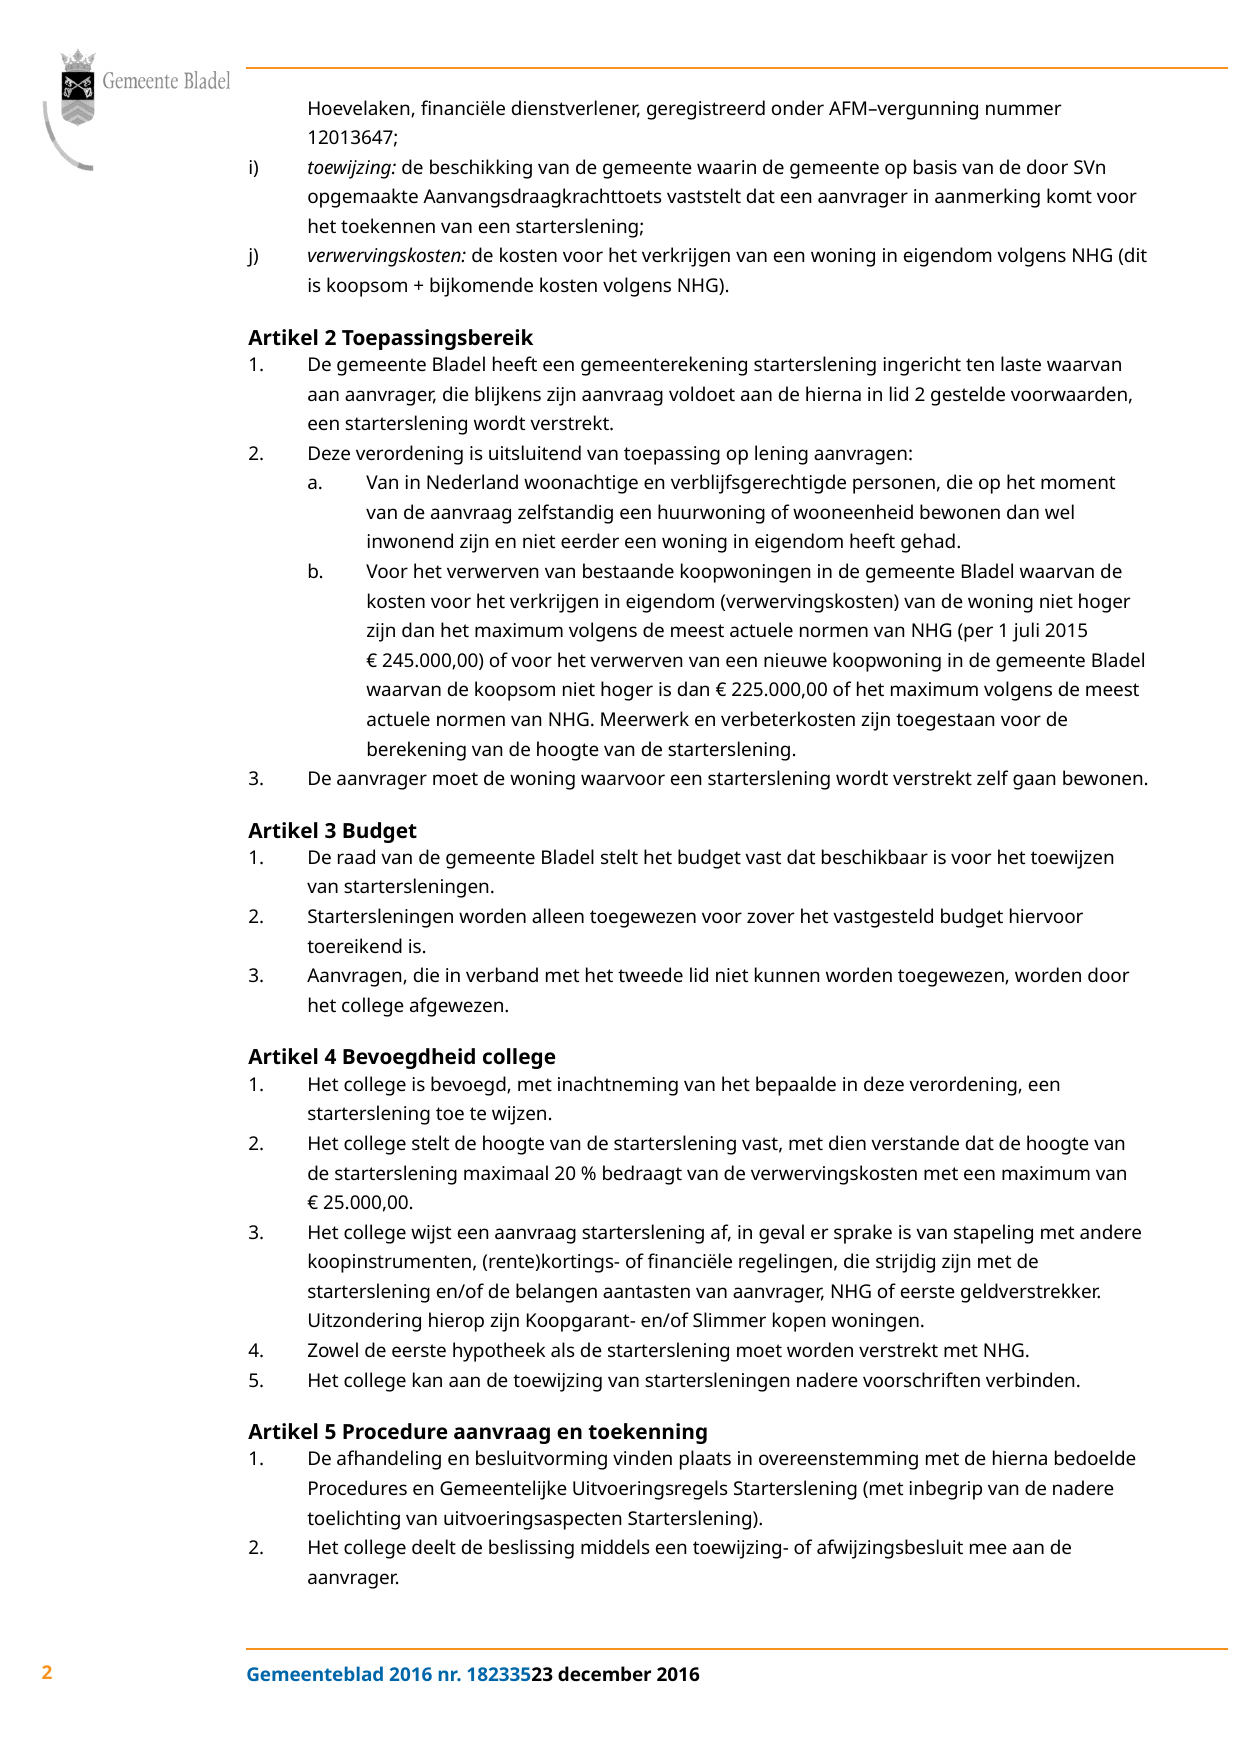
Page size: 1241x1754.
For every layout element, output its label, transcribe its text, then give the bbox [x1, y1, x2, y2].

list Het college kan aan de toewijzing van startersleningen nadere voorschriften verbinden. [248, 1367, 1152, 1392]
text Artikel 5 Procedure aanvraag en toekenning [248, 1417, 1152, 1446]
list Voor het verwerven van bestaande koopwoningen in de gemeente Bladel waarvan de kosten voor het verkrijgen in eigendom (verwervingskosten) van de woning niet hoger zijn dan het maximum volgens de meest actuele normen van NHG (per 1 juli 2015 € 245.000,00) of voor het verwerven van een nieuwe koopwoning in de gemeente Bladel waarvan de koopsom niet hoger is dan € 225.000,00 of het maximum volgens de meest actuele normen van NHG. Meerwerk en verbeterkosten zijn toegestaan voor de berekening van de hoogte van de starterslening. [307, 558, 1152, 761]
text Artikel 3 Budget [248, 816, 1152, 844]
list De afhandeling en besluitvorming vinden plaats in overeenstemming met de hierna bedoelde Procedures en Gemeentelijke Uitvoeringsregels Starterslening (met inbegrip van de nadere toelichting van uitvoeringsaspecten Starterslening). [248, 1446, 1152, 1531]
list Zowel de eerste hypotheek als de starterslening moet worden verstrekt met NHG. [248, 1337, 1152, 1363]
list Het college stelt de hoogte van de starterslening vast, met dien verstande dat de hoogte van de starterslening maximaal 20 % bedraagt van de verwervingskosten met een maximum van € 25.000,00. [248, 1130, 1152, 1215]
list toewijzing: de beschikking van de gemeente waarin de gemeente op basis van de door SVn opgemaakte Aanvangsdraagkrachttoets vaststelt dat een aanvrager in aanmerking komt voor het toekennen van een starterslening; [248, 154, 1152, 239]
list verwervingskosten: de kosten voor het verkrijgen van een woning in eigendom volgens NHG (dit is koopsom + bijkomende kosten volgens NHG). [248, 243, 1152, 298]
picture [41, 47, 231, 172]
list Startersleningen worden alleen toegewezen voor zover het vastgesteld budget hiervoor toereikend is. [248, 903, 1152, 959]
list Van in Nederland woonachtige en verblijfsgerechtigde personen, die op het moment van de aanvraag zelfstandig een huurwoning of wooneenheid bewonen dan wel inwonend zijn en niet eerder een woning in eigendom heeft gehad. [307, 469, 1152, 554]
list Hoevelaken, financiële dienstverlener, geregistreerd onder AFM–vergunning nummer 12013647; [248, 95, 1152, 150]
text Artikel 4 Bevoegdheid college [248, 1042, 1152, 1071]
list De raad van de gemeente Bladel stelt het budget vast dat beschikbaar is voor het toewijzen van startersleningen. [248, 844, 1152, 899]
list Deze verordening is uitsluitend van toepassing op lening aanvragen: [248, 440, 1152, 466]
list De gemeente Bladel heeft een gemeenterekening starterslening ingericht ten laste waarvan aan aanvrager, die blijkens zijn aanvraag voldoet aan de hierna in lid 2 gestelde voorwaarden, een starterslening wordt verstrekt. [248, 351, 1152, 436]
list Aanvragen, die in verband met het tweede lid niet kunnen worden toegewezen, worden door het college afgewezen. [248, 962, 1152, 1018]
list Het college wijst een aanvraag starterslening af, in geval er sprake is van stapeling met andere koopinstrumenten, (rente)kortings- of financiële regelingen, die strijdig zijn met de starterslening en/of de belangen aantasten van aanvrager, NHG of eerste geldverstrekker. Uitzondering hierop zijn Koopgarant- en/of Slimmer kopen woningen. [248, 1219, 1152, 1333]
list Het college is bevoegd, met inachtneming van het bepaalde in deze verordening, een starterslening toe te wijzen. [248, 1071, 1152, 1126]
text Artikel 2 Toepassingsbereik [248, 323, 1152, 351]
list Het college deelt de beslissing middels een toewijzing- of afwijzingsbesluit mee aan de aanvrager. [248, 1534, 1152, 1590]
list De aanvrager moet de woning waarvoor een starterslening wordt verstrekt zelf gaan bewonen. [248, 765, 1152, 791]
